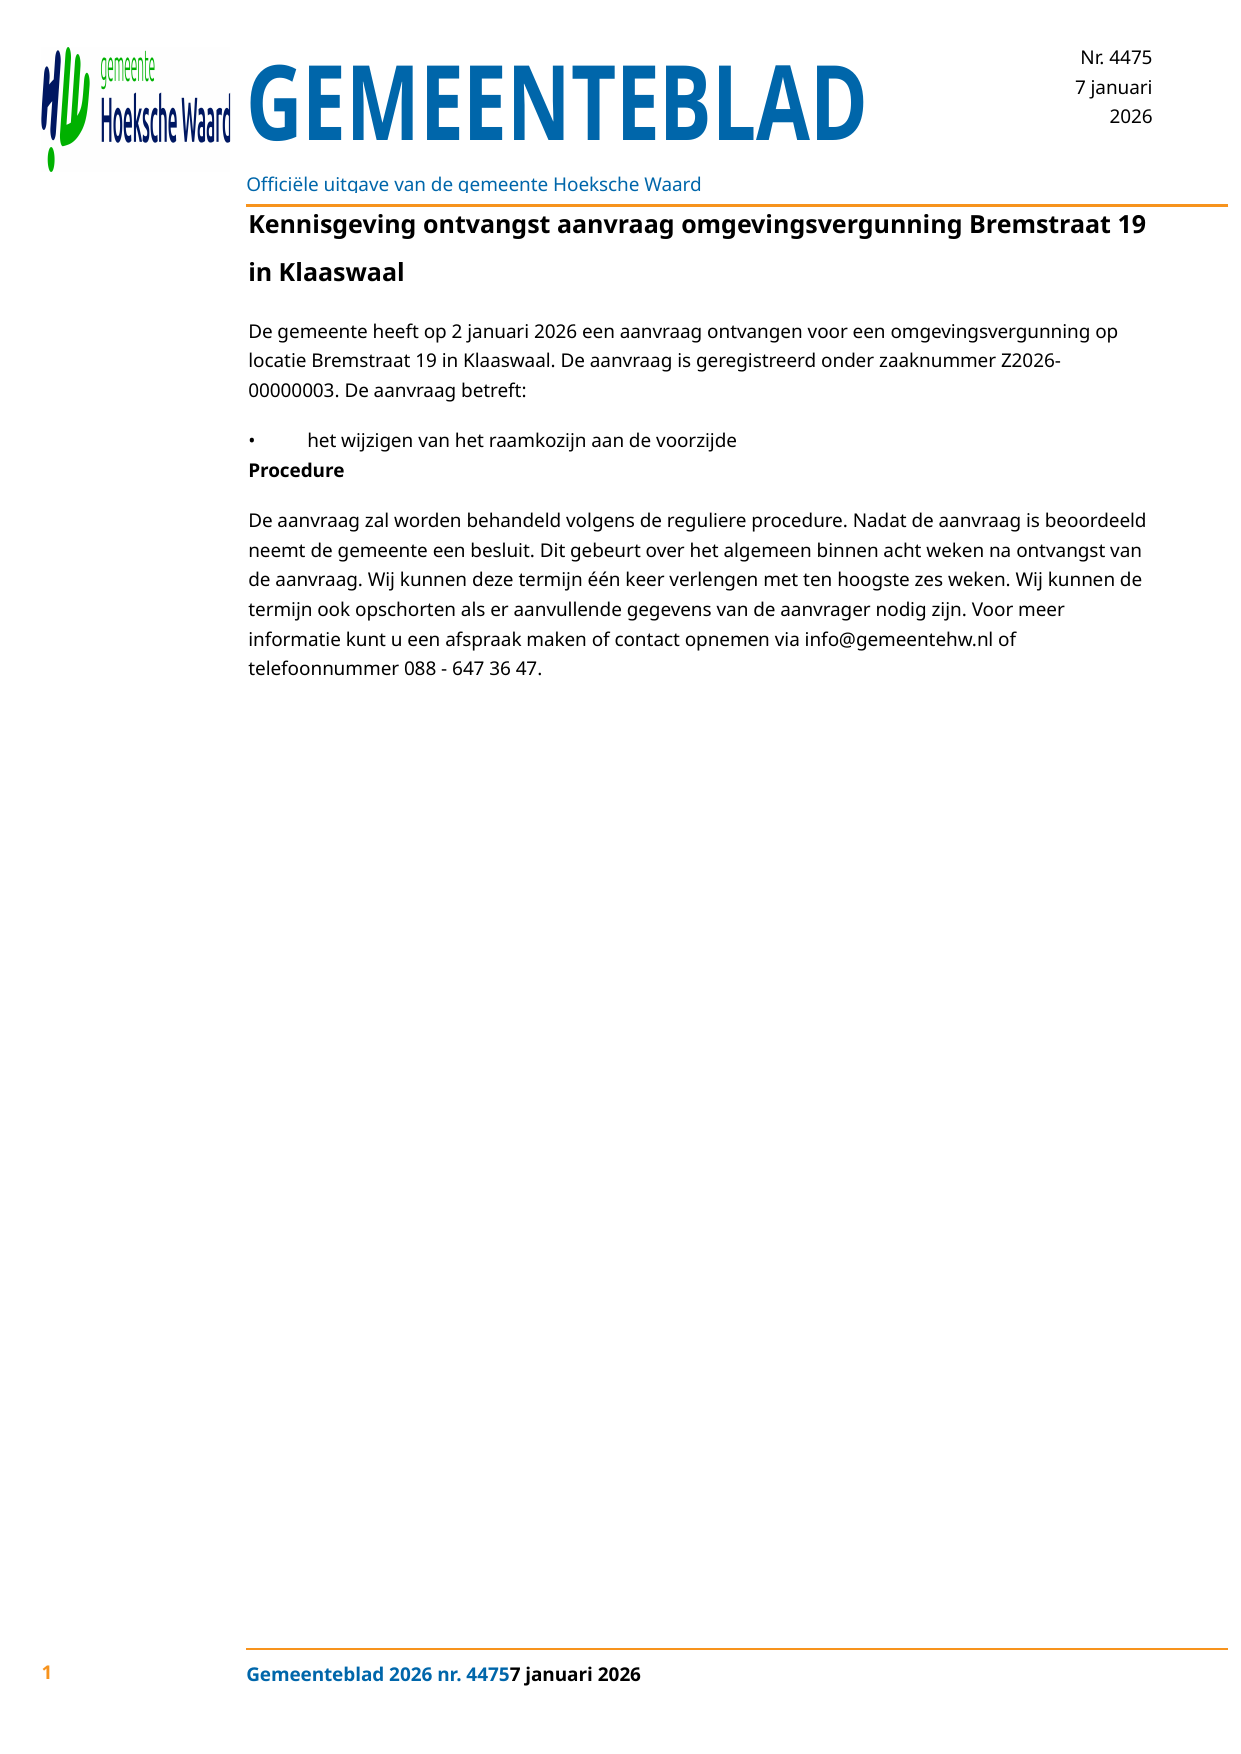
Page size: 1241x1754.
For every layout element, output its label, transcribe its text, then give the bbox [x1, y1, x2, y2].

text De gemeente heeft op 2 januari 2026 een aanvraag ontvangen voor een omgevingsvergunning op locatie Bremstraat 19 in Klaaswaal. De aanvraag is geregistreerd onder zaaknummer Z2026-00000003. De aanvraag betreft: [248, 318, 1152, 403]
text Procedure [248, 457, 1152, 483]
text De aanvraag zal worden behandeld volgens de reguliere procedure. Nadat de aanvraag is beoordeeld neemt de gemeente een besluit. Dit gebeurt over het algemeen binnen acht weken na ontvangst van de aanvraag. Wij kunnen deze termijn één keer verlengen met ten hoogste zes weken. Wij kunnen de termijn ook opschorten als er aanvullende gegevens van de aanvrager nodig zijn. Voor meer informatie kunt u een afspraak maken of contact opnemen via info@gemeentehw.nl of telefoonnummer 088 - 647 36 47. [248, 507, 1152, 681]
picture [41, 47, 231, 172]
text Kennisgeving ontvangst aanvraag omgevingsvergunning Bremstraat 19 in Klaaswaal [248, 207, 1152, 288]
list het wijzigen van het raamkozijn aan de voorzijde [248, 427, 1152, 453]
